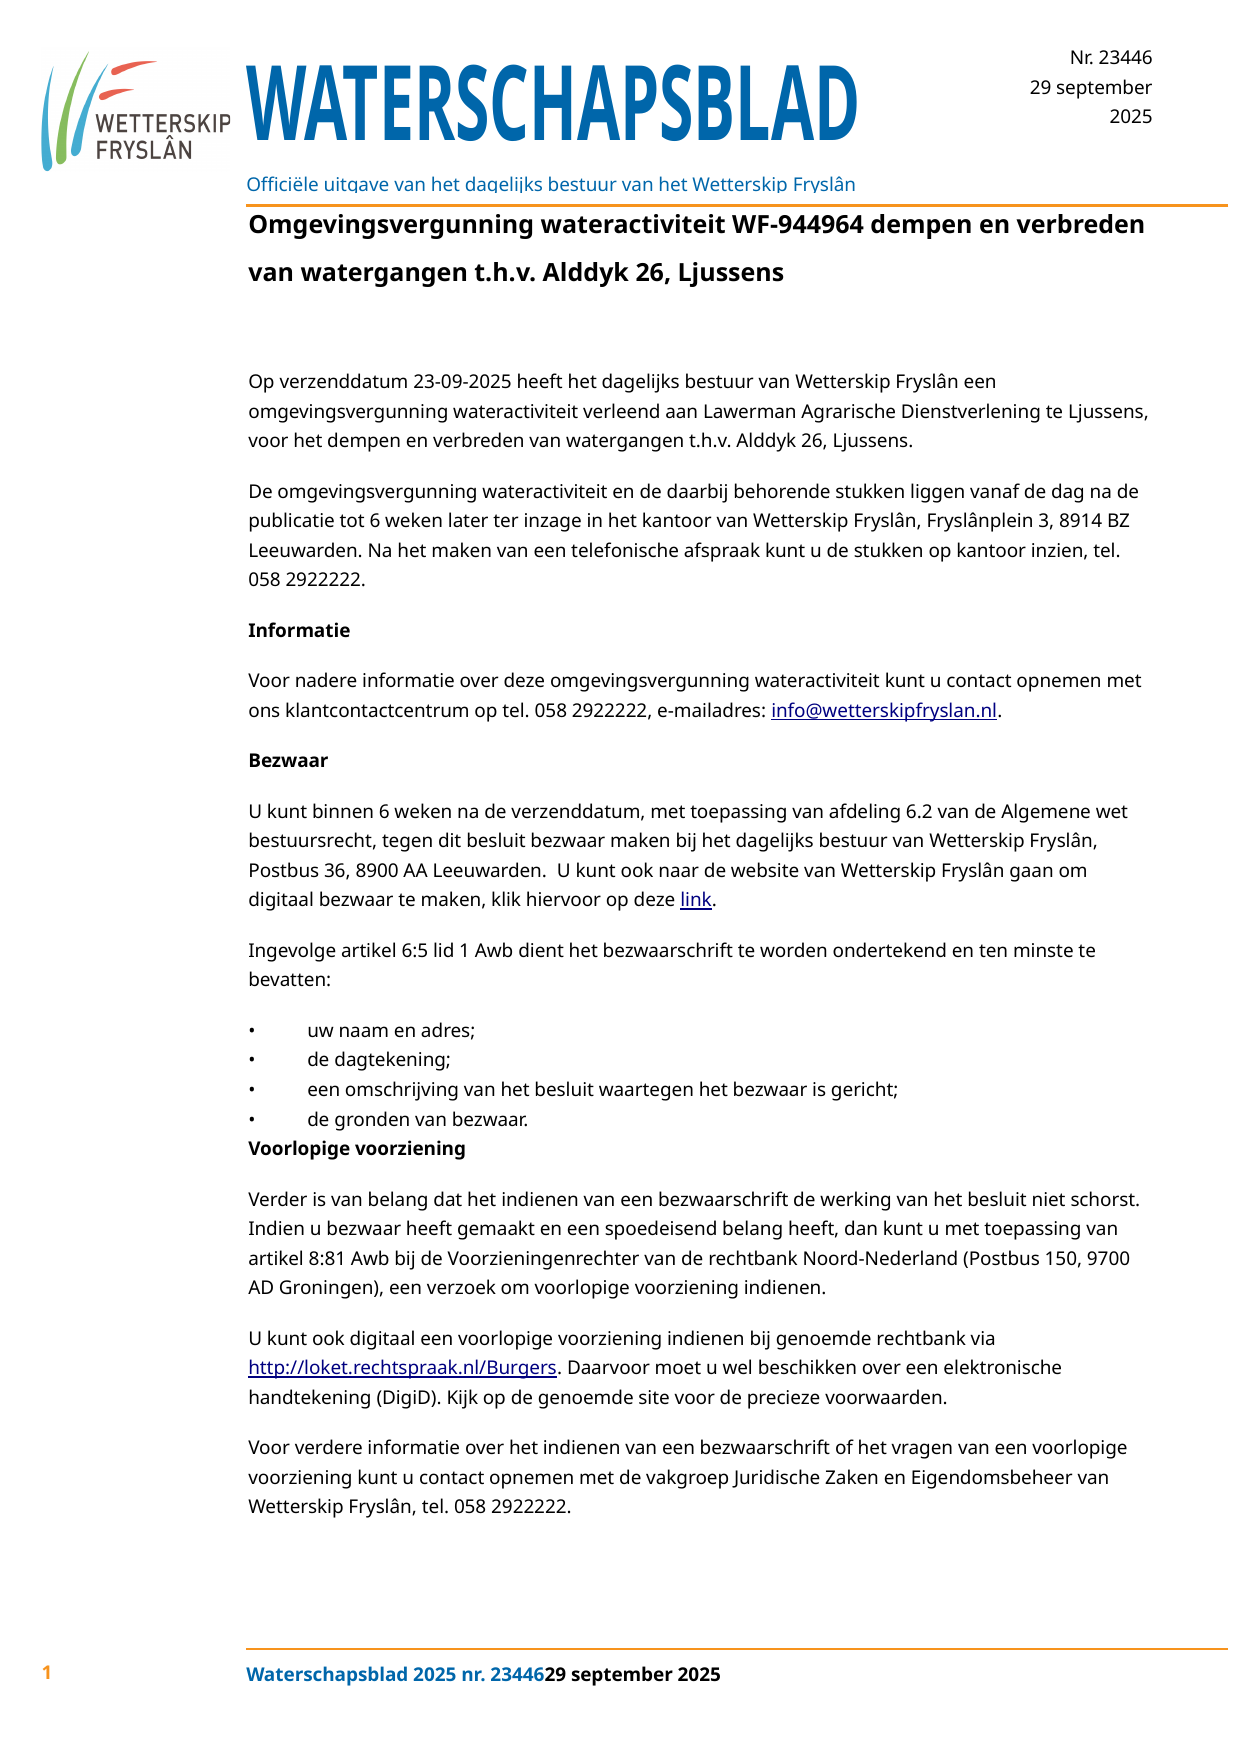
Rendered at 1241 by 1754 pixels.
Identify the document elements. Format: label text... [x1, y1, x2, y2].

text U kunt binnen 6 weken na de verzenddatum, met toepassing van afdeling 6.2 van de Algemene wet bestuursrecht, tegen dit besluit bezwaar maken bij het dagelijks bestuur van Wetterskip Fryslân, Postbus 36, 8900 AA Leeuwarden. U kunt ook naar de website van Wetterskip Fryslân gaan om digitaal bezwaar te maken, klik hiervoor op deze link. [248, 798, 1152, 912]
text Voor nadere informatie over deze omgevingsvergunning wateractiviteit kunt u contact opnemen met ons klantcontactcentrum op tel. 058 2922222, e-mailadres: info@wetterskipfryslan.nl. [248, 667, 1152, 723]
text Omgevingsvergunning wateractiviteit WF-944964 dempen en verbreden van watergangen t.h.v. Alddyk 26, Ljussens [248, 207, 1152, 288]
text Ingevolge artikel 6:5 lid 1 Awb dient het bezwaarschrift te worden ondertekend en ten minste te bevatten: [248, 937, 1152, 992]
text De omgevingsvergunning wateractiviteit en de daarbij behorende stukken liggen vanaf de dag na de publicatie tot 6 weken later ter inzage in het kantoor van Wetterskip Fryslân, Fryslânplein 3, 8914 BZ Leeuwarden. Na het maken van een telefonische afspraak kunt u de stukken op kantoor inzien, tel. 058 2922222. [248, 478, 1152, 592]
text U kunt ook digitaal een voorlopige voorziening indienen bij genoemde rechtbank via http://loket.rechtspraak.nl/Burgers. Daarvoor moet u wel beschikken over een elektronische handtekening (DigiD). Kijk op de genoemde site voor de precieze voorwaarden. [248, 1325, 1152, 1410]
list een omschrijving van het besluit waartegen het bezwaar is gericht; [248, 1076, 1152, 1102]
text Bezwaar [248, 747, 1152, 773]
picture [41, 47, 231, 172]
list de gronden van bezwaar. [248, 1106, 1152, 1132]
list uw naam en adres; [248, 1017, 1152, 1043]
text Voorlopige voorziening [248, 1135, 1152, 1161]
text Verder is van belang dat het indienen van een bezwaarschrift de werking van het besluit niet schorst. Indien u bezwaar heeft gemaakt en een spoedeisend belang heeft, dan kunt u met toepassing van artikel 8:81 Awb bij de Voorzieningenrechter van de rechtbank Noord-Nederland (Postbus 150, 9700 AD Groningen), een verzoek om voorlopige voorziening indienen. [248, 1186, 1152, 1300]
list de dagtekening; [248, 1047, 1152, 1072]
text Voor verdere informatie over het indienen van een bezwaarschrift of het vragen van een voorlopige voorziening kunt u contact opnemen met de vakgroep Juridische Zaken en Eigendomsbeheer van Wetterskip Fryslân, tel. 058 2922222. [248, 1434, 1152, 1519]
text Informatie [248, 617, 1152, 643]
text Op verzenddatum 23-09-2025 heeft het dagelijks bestuur van Wetterskip Fryslân een omgevingsvergunning wateractiviteit verleend aan Lawerman Agrarische Dienstverlening te Ljussens, voor het dempen en verbreden van watergangen t.h.v. Alddyk 26, Ljussens. [248, 368, 1152, 453]
